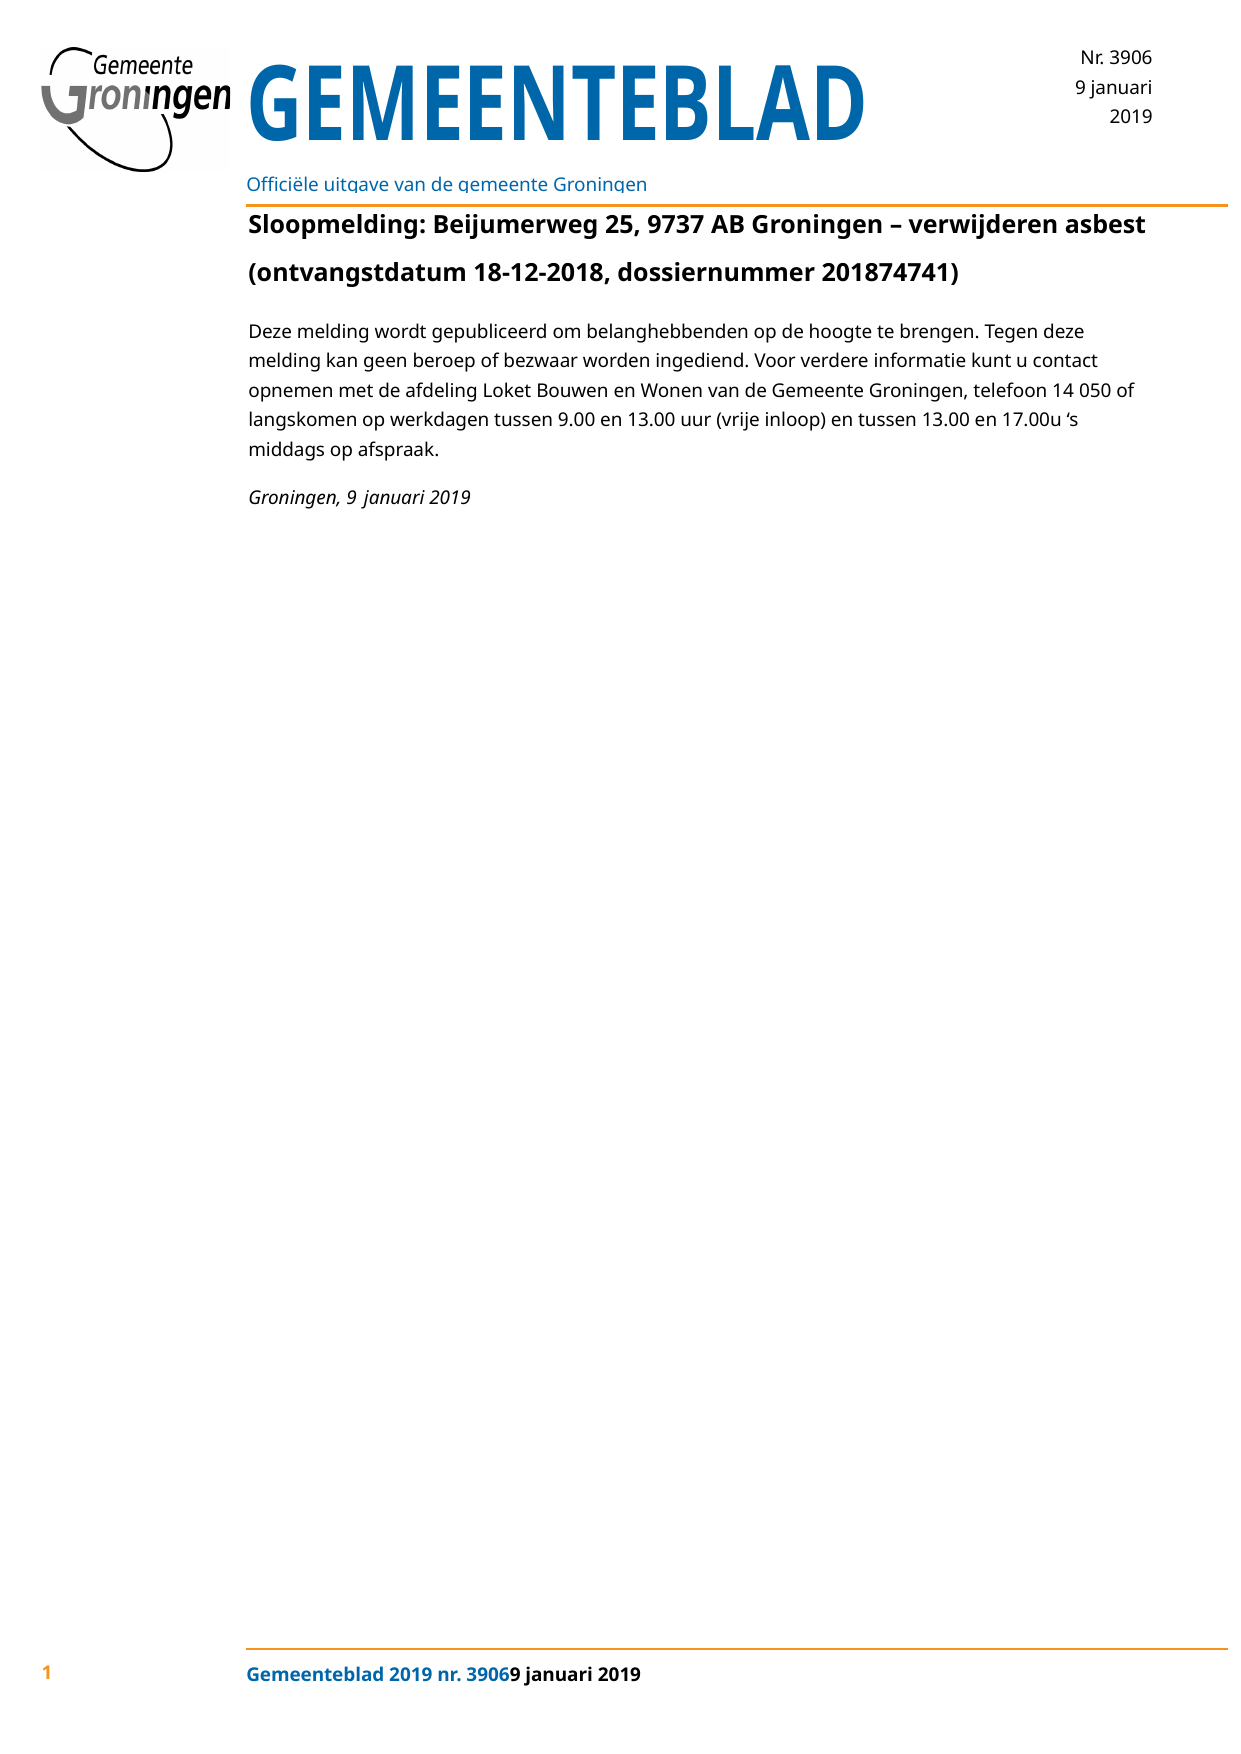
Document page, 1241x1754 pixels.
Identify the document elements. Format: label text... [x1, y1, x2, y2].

text Groningen, 9 januari 2019 [248, 484, 1152, 510]
text Sloopmelding: Beijumerweg 25, 9737 AB Groningen – verwijderen asbest (ontvangstdatum 18-12-2018, dossiernummer 201874741) [248, 207, 1152, 288]
picture [41, 47, 231, 172]
text Deze melding wordt gepubliceerd om belanghebbenden op de hoogte te brengen. Tegen deze melding kan geen beroep of bezwaar worden ingediend. Voor verdere informatie kunt u contact opnemen met de afdeling Loket Bouwen en Wonen van de Gemeente Groningen, telefoon 14 050 of langskomen op werkdagen tussen 9.00 en 13.00 uur (vrije inloop) en tussen 13.00 en 17.00u ‘s middags op afspraak. [248, 318, 1152, 462]
